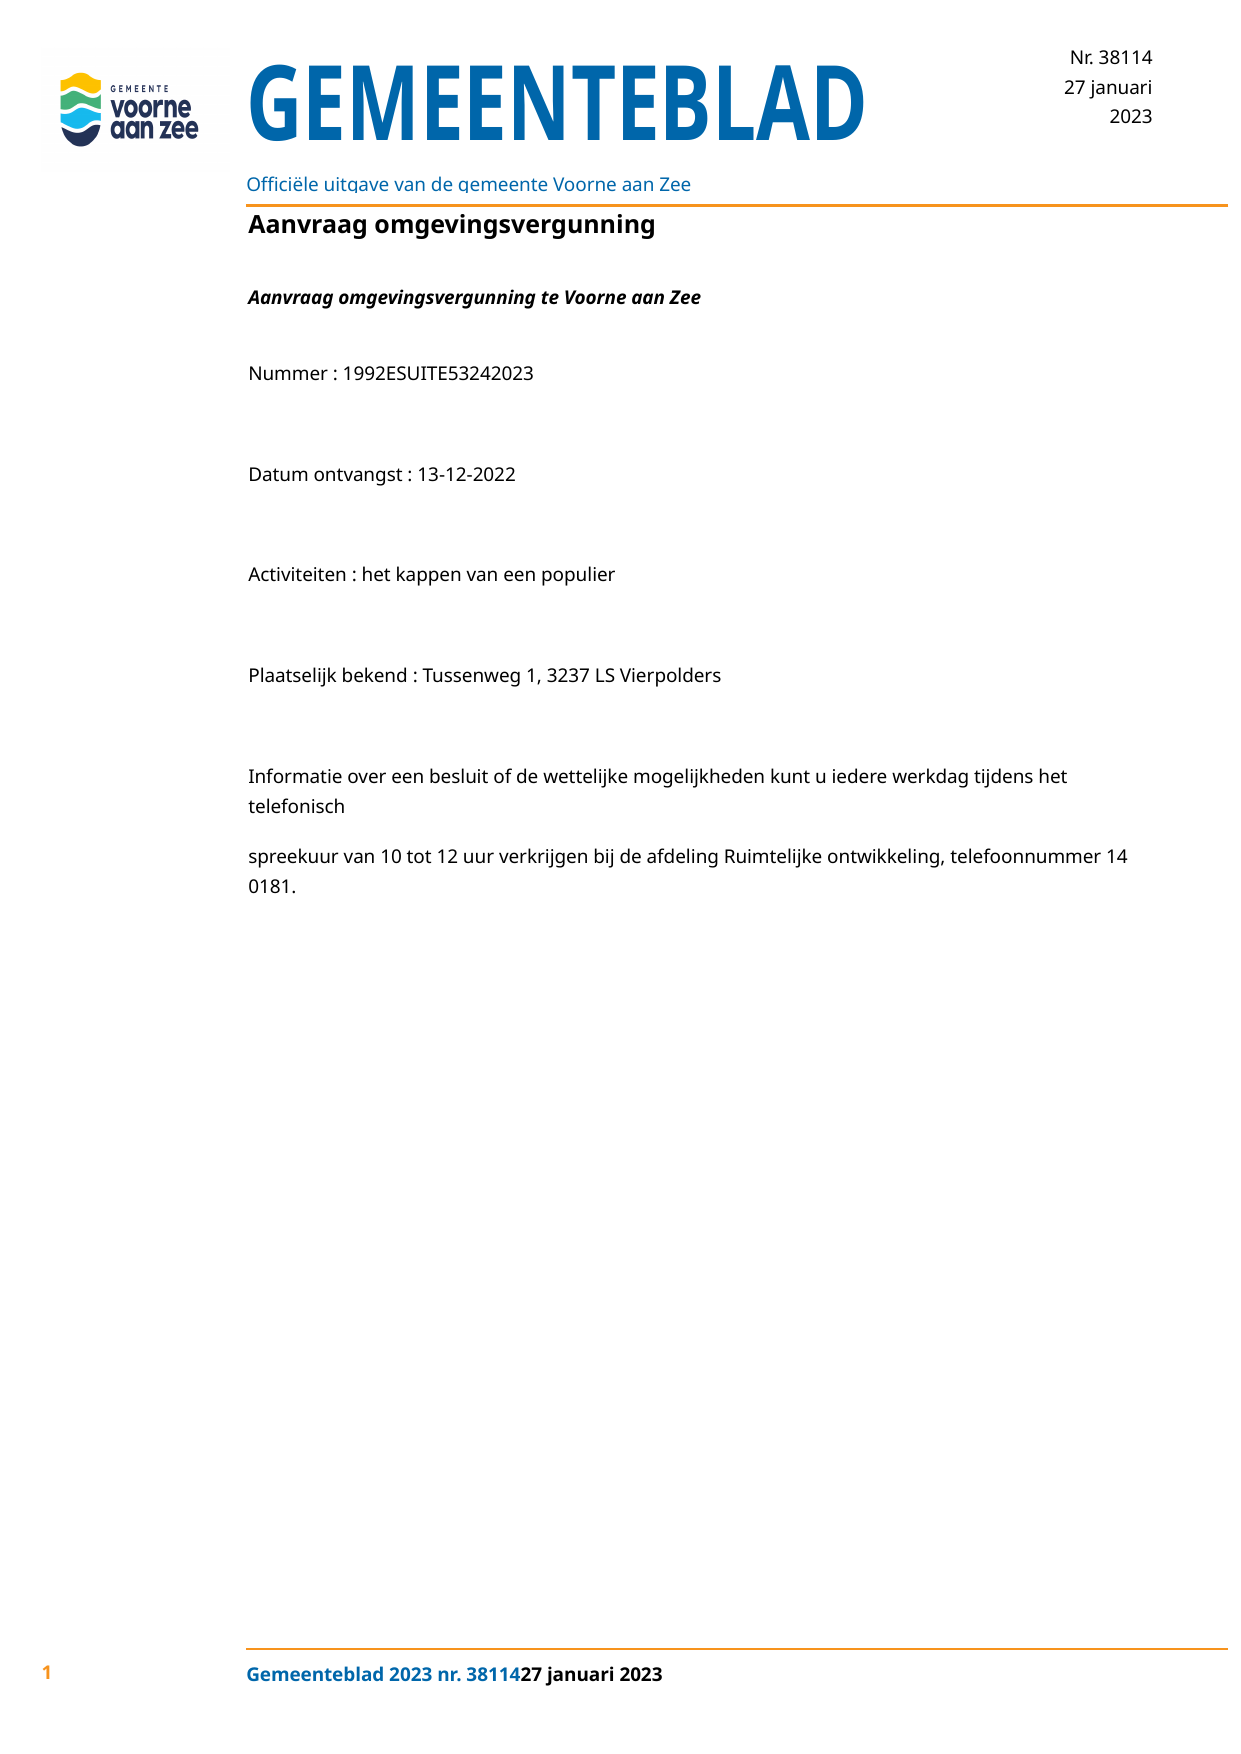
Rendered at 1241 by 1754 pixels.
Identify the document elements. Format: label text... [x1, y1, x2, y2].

text Informatie over een besluit of de wettelijke mogelijkheden kunt u iedere werkdag tijdens het telefonisch [248, 763, 1152, 819]
text Aanvraag omgevingsvergunning te Voorne aan Zee [248, 284, 1152, 309]
text spreekuur van 10 tot 12 uur verkrijgen bij de afdeling Ruimtelijke ontwikkeling, telefoonnummer 14 0181. [248, 843, 1152, 899]
picture [41, 47, 231, 172]
text Nummer : 1992ESUITE53242023 [248, 360, 1152, 386]
text Plaatselijk bekend : Tussenweg 1, 3237 LS Vierpolders [248, 662, 1152, 688]
text Activiteiten : het kappen van een populier [248, 562, 1152, 587]
text Aanvraag omgevingsvergunning [248, 207, 1152, 241]
text Datum ontvangst : 13-12-2022 [248, 461, 1152, 487]
